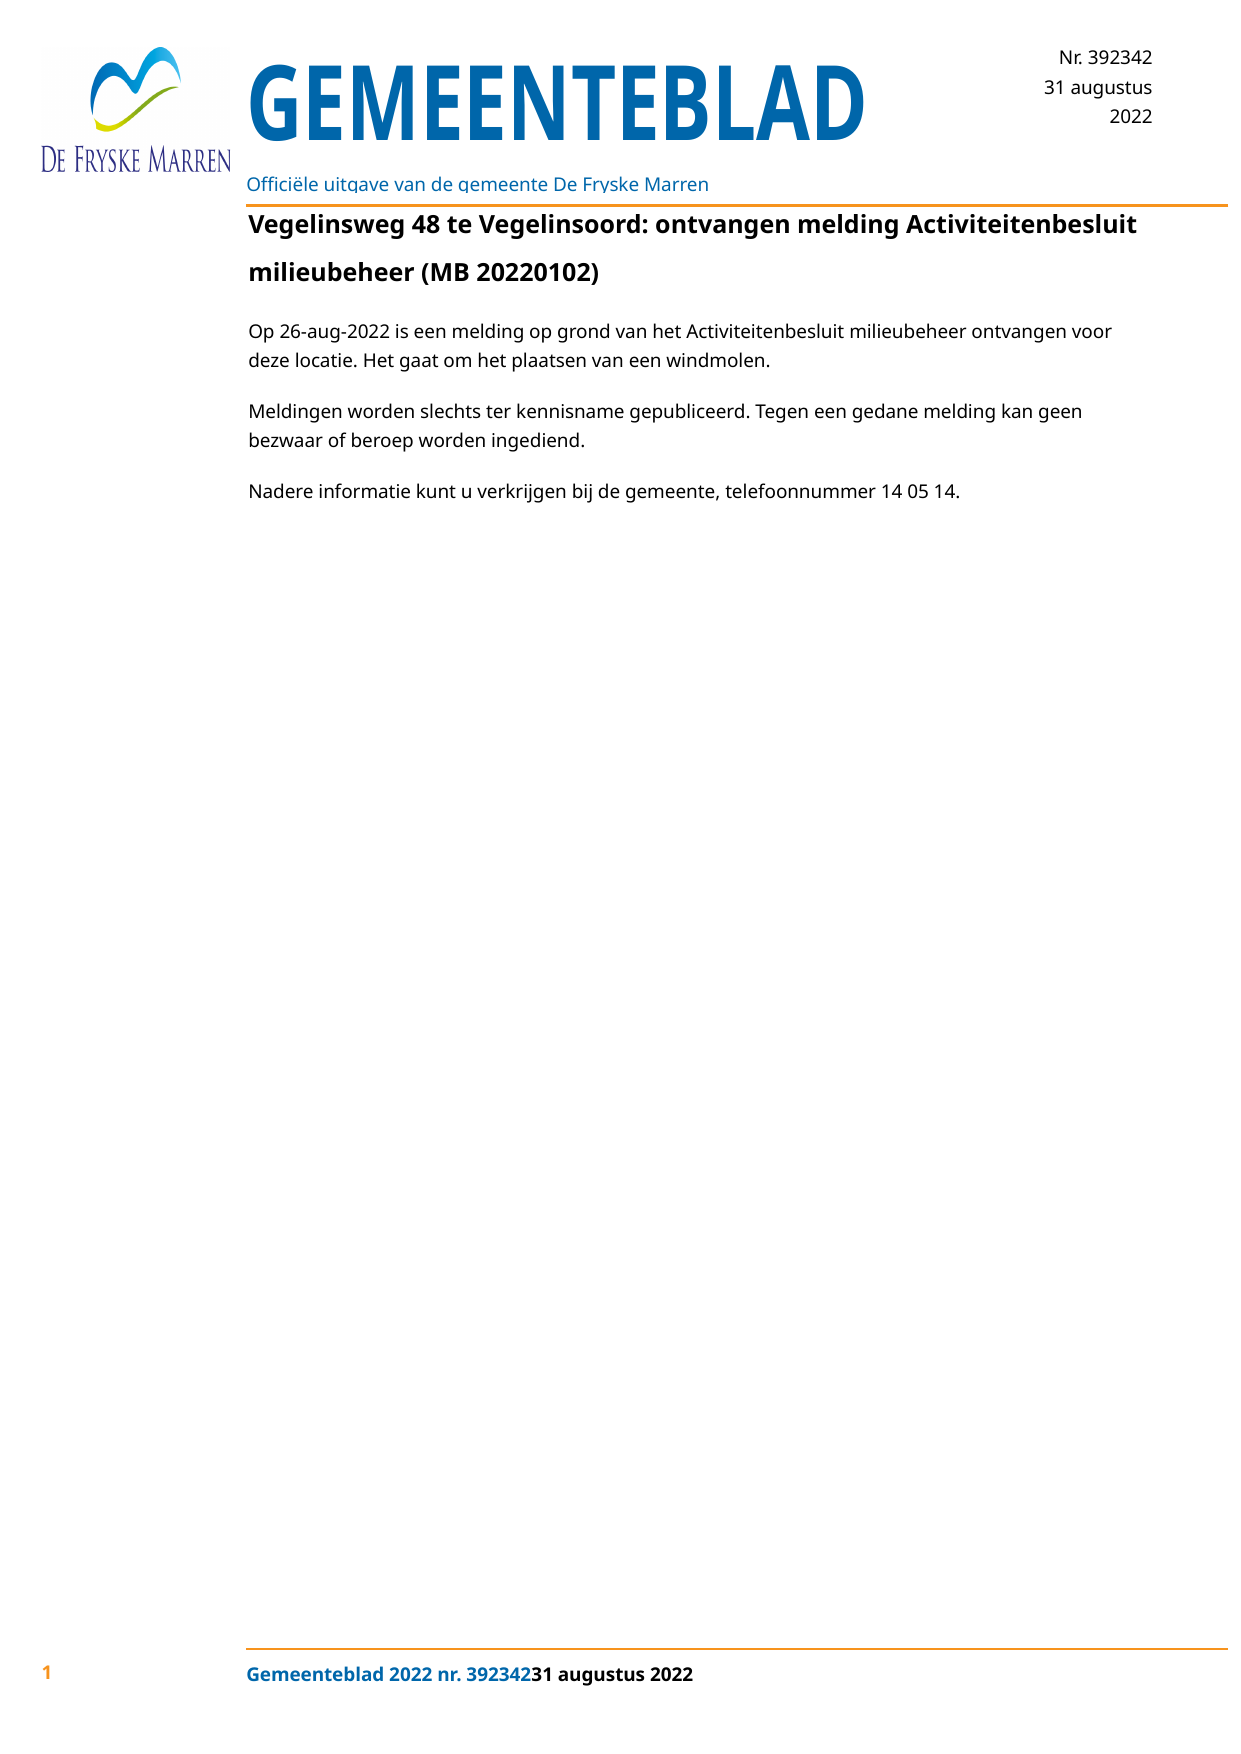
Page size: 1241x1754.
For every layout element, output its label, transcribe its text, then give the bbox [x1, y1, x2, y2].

text Nadere informatie kunt u verkrijgen bij de gemeente, telefoonnummer 14 05 14. [248, 478, 1152, 504]
text Vegelinsweg 48 te Vegelinsoord: ontvangen melding Activiteitenbesluit milieubeheer (MB 20220102) [248, 207, 1152, 288]
text Meldingen worden slechts ter kennisname gepubliceerd. Tegen een gedane melding kan geen bezwaar of beroep worden ingediend. [248, 398, 1152, 453]
picture [41, 47, 231, 172]
text Op 26-aug-2022 is een melding op grond van het Activiteitenbesluit milieubeheer ontvangen voor deze locatie. Het gaat om het plaatsen van een windmolen. [248, 318, 1152, 373]
